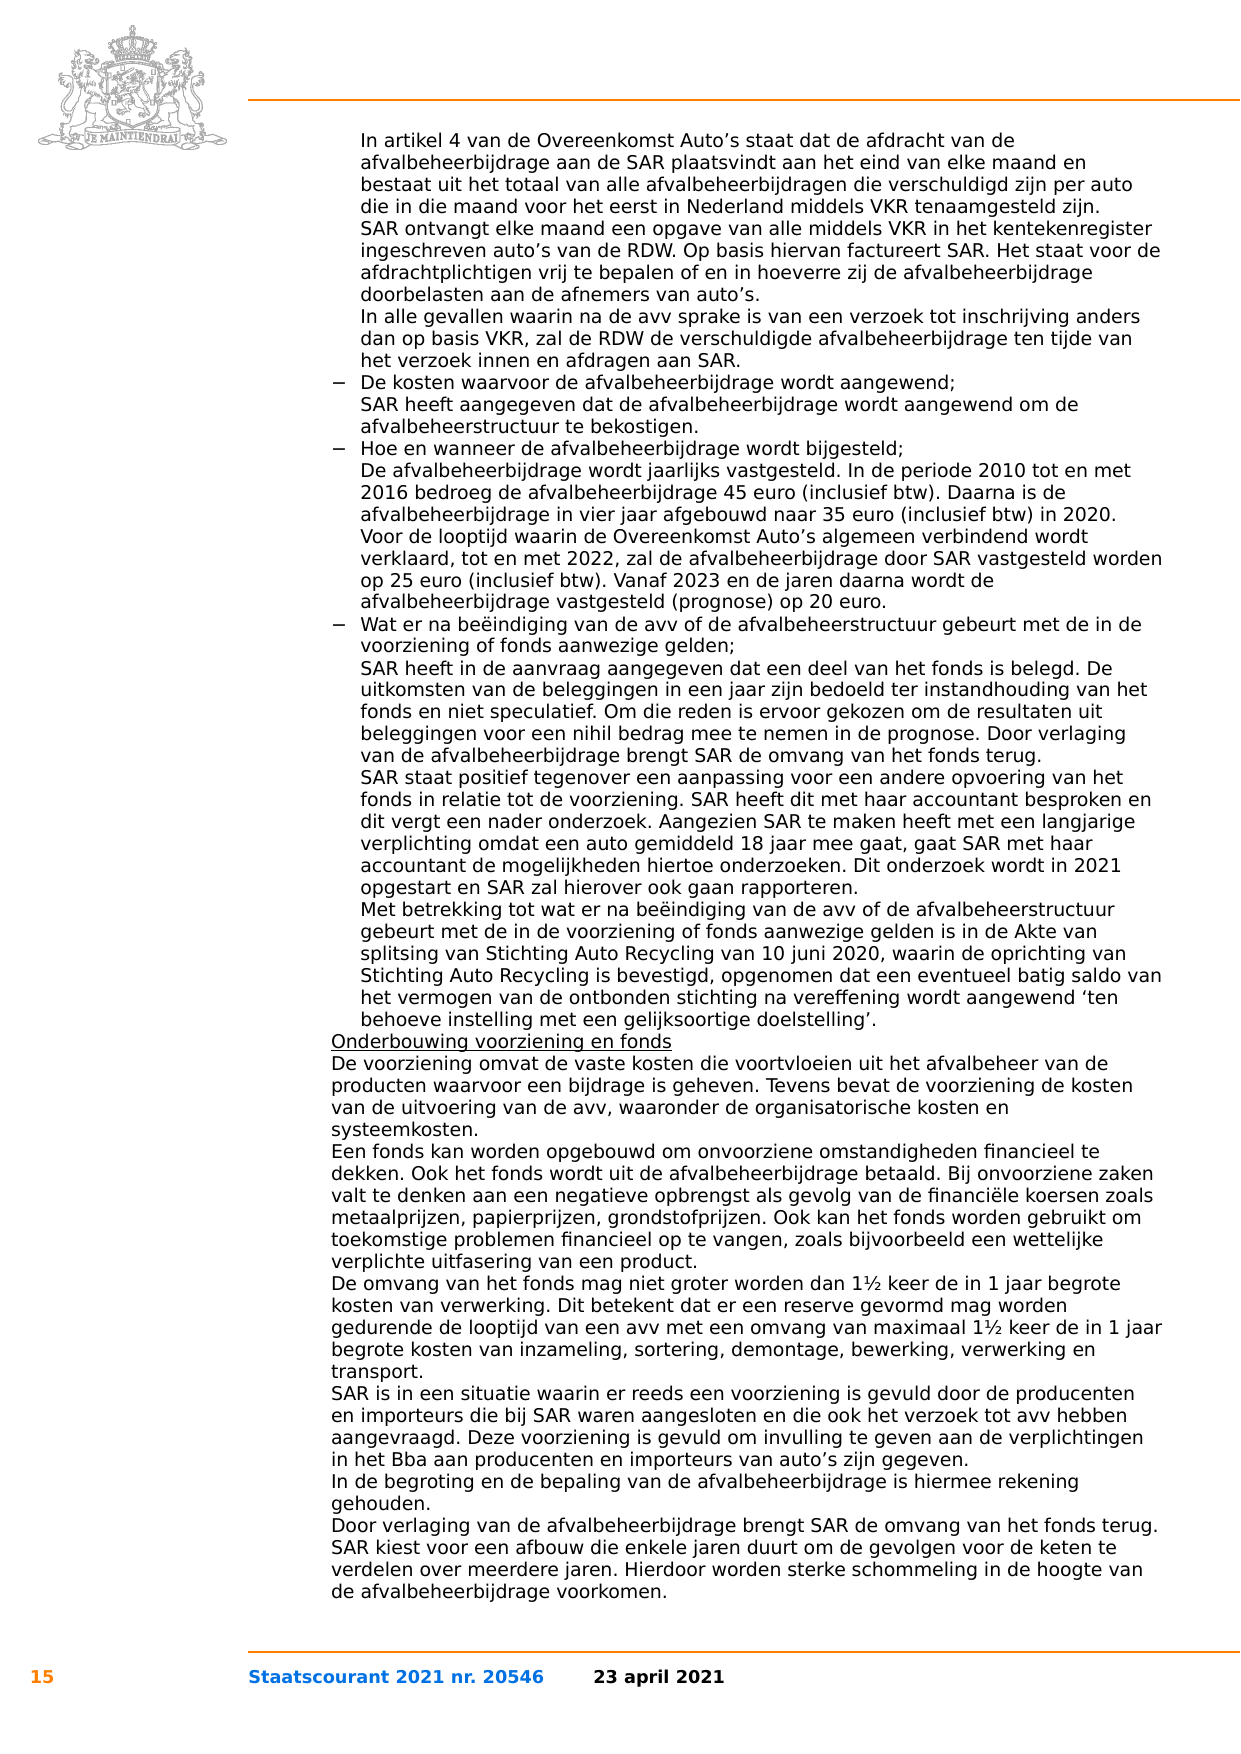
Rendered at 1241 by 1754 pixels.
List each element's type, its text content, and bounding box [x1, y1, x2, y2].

text De voorziening omvat de vaste kosten die voortvloeien uit het afvalbeheer van de producten waarvoor een bijdrage is geheven. Tevens bevat de voorziening de kosten van de uitvoering van de avv, waaronder de organisatorische kosten en systeemkosten. [331, 1053, 1163, 1141]
text In de begroting en de bepaling van de afvalbeheerbijdrage is hiermee rekening gehouden. [331, 1471, 1163, 1514]
text SAR ontvangt elke maand een opgave van alle middels VKR in het kentekenregister ingeschreven auto’s van de RDW. Op basis hiervan factureert SAR. Het staat voor de afdrachtplichtigen vrij te bepalen of en in hoeverre zij de afvalbeheerbijdrage doorbelasten aan de afnemers van auto’s. [360, 218, 1163, 306]
text In alle gevallen waarin na de avv sprake is van een verzoek tot inschrijving anders dan op basis VKR, zal de RDW de verschuldigde afvalbeheerbijdrage ten tijde van het verzoek innen en afdragen aan SAR. [360, 306, 1163, 372]
text Door verlaging van de afvalbeheerbijdrage brengt SAR de omvang van het fonds terug. SAR kiest voor een afbouw die enkele jaren duurt om de gevolgen voor de keten te verdelen over meerdere jaren. Hierdoor worden sterke schommeling in de hoogte van de afvalbeheerbijdrage voorkomen. [331, 1514, 1163, 1602]
text SAR staat positief tegenover een aanpassing voor een andere opvoering van het fonds in relatie tot de voorziening. SAR heeft dit met haar accountant besproken en dit vergt een nader onderzoek. Aangezien SAR te maken heeft met een langjarige verplichting omdat een auto gemiddeld 18 jaar mee gaat, gaat SAR met haar accountant de mogelijkheden hiertoe onderzoeken. Dit onderzoek wordt in 2021 opgestart en SAR zal hierover ook gaan rapporteren. [360, 767, 1163, 899]
text − De kosten waarvoor de afvalbeheerbijdrage wordt aangewend; [331, 372, 1163, 394]
text De afvalbeheerbijdrage wordt jaarlijks vastgesteld. In de periode 2010 tot en met 2016 bedroeg de afvalbeheerbijdrage 45 euro (inclusief btw). Daarna is de afvalbeheerbijdrage in vier jaar afgebouwd naar 35 euro (inclusief btw) in 2020. [360, 459, 1163, 526]
text − Wat er na beëindiging van de avv of de afvalbeheerstructuur gebeurt met de in de voorziening of fonds aanwezige gelden; [331, 613, 1163, 657]
picture [38, 25, 227, 150]
text Voor de looptijd waarin de Overeenkomst Auto’s algemeen verbindend wordt verklaard, tot en met 2022, zal de afvalbeheerbijdrage door SAR vastgesteld worden op 25 euro (inclusief btw). Vanaf 2023 en de jaren daarna wordt de afvalbeheerbijdrage vastgesteld (prognose) op 20 euro. [360, 526, 1163, 613]
text Met betrekking tot wat er na beëindiging van de avv of de afvalbeheerstructuur gebeurt met de in de voorziening of fonds aanwezige gelden is in de Akte van splitsing van Stichting Auto Recycling van 10 juni 2020, waarin de oprichting van Stichting Auto Recycling is bevestigd, opgenomen dat een eventueel batig saldo van het vermogen van de ontbonden stichting na vereffening wordt aangewend ‘ten behoeve instelling met een gelijksoortige doelstelling’. [360, 899, 1163, 1031]
text In artikel 4 van de Overeenkomst Auto’s staat dat de afdracht van de afvalbeheerbijdrage aan de SAR plaatsvindt aan het eind van elke maand en bestaat uit het totaal van alle afvalbeheerbijdragen die verschuldigd zijn per auto die in die maand voor het eerst in Nederland middels VKR tenaamgesteld zijn. [360, 130, 1163, 218]
text − Hoe en wanneer de afvalbeheerbijdrage wordt bijgesteld; [331, 438, 1163, 459]
text Onderbouwing voorziening en fonds [331, 1031, 1163, 1053]
text SAR heeft aangegeven dat de afvalbeheerbijdrage wordt aangewend om de afvalbeheerstructuur te bekostigen. [360, 394, 1163, 438]
text Een fonds kan worden opgebouwd om onvoorziene omstandigheden financieel te dekken. Ook het fonds wordt uit de afvalbeheerbijdrage betaald. Bij onvoorziene zaken valt te denken aan een negatieve opbrengst als gevolg van de financiële koersen zoals metaalprijzen, papierprijzen, grondstofprijzen. Ook kan het fonds worden gebruikt om toekomstige problemen financieel op te vangen, zoals bijvoorbeeld een wettelijke verplichte uitfasering van een product. [331, 1141, 1163, 1273]
text SAR heeft in de aanvraag aangegeven dat een deel van het fonds is belegd. De uitkomsten van de beleggingen in een jaar zijn bedoeld ter instandhouding van het fonds en niet speculatief. Om die reden is ervoor gekozen om de resultaten uit beleggingen voor een nihil bedrag mee te nemen in de prognose. Door verlaging van de afvalbeheerbijdrage brengt SAR de omvang van het fonds terug. [360, 657, 1163, 767]
text De omvang van het fonds mag niet groter worden dan 1½ keer de in 1 jaar begrote kosten van verwerking. Dit betekent dat er een reserve gevormd mag worden gedurende de looptijd van een avv met een omvang van maximaal 1½ keer de in 1 jaar begrote kosten van inzameling, sortering, demontage, bewerking, verwerking en transport. [331, 1273, 1163, 1383]
text SAR is in een situatie waarin er reeds een voorziening is gevuld door de producenten en importeurs die bij SAR waren aangesloten en die ook het verzoek tot avv hebben aangevraagd. Deze voorziening is gevuld om invulling te geven aan de verplichtingen in het Bba aan producenten en importeurs van auto’s zijn gegeven. [331, 1383, 1163, 1471]
